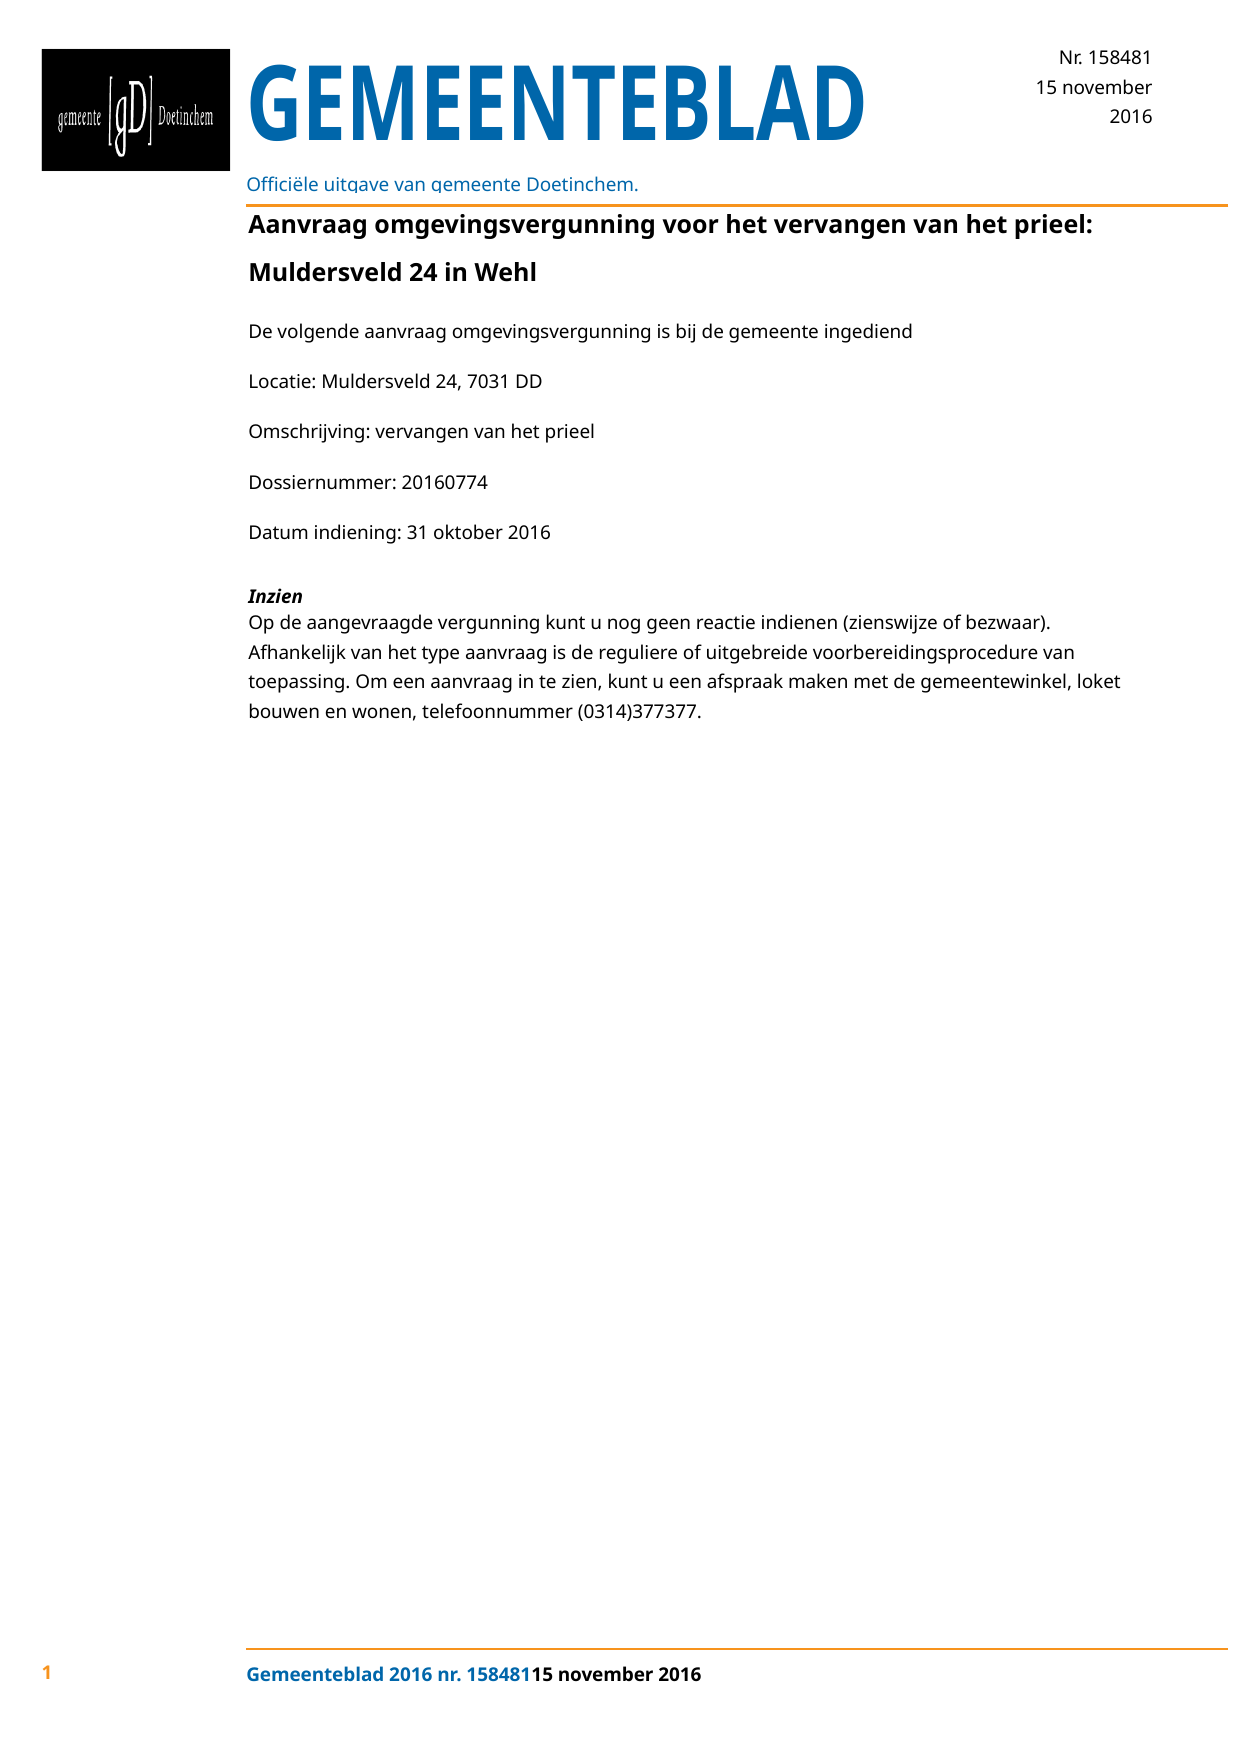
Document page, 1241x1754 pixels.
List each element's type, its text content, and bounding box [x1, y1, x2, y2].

text Aanvraag omgevingsvergunning voor het vervangen van het prieel: Muldersveld 24 in Wehl [248, 207, 1152, 288]
text De volgende aanvraag omgevingsvergunning is bij de gemeente ingediend [248, 318, 1152, 344]
text Inzien [248, 583, 1152, 609]
text Omschrijving: vervangen van het prieel [248, 419, 1152, 444]
text Locatie: Muldersveld 24, 7031 DD [248, 368, 1152, 394]
text Datum indiening: 31 oktober 2016 [248, 519, 1152, 545]
text Dossiernummer: 20160774 [248, 469, 1152, 495]
picture [41, 47, 231, 172]
text Op de aangevraagde vergunning kunt u nog geen reactie indienen (zienswijze of bezwaar). Afhankelijk van het type aanvraag is de reguliere of uitgebreide voorbereidingsprocedure van toepassing. Om een aanvraag in te zien, kunt u een afspraak maken met de gemeentewinkel, loket bouwen en wonen, telefoonnummer (0314)377377. [248, 609, 1152, 724]
